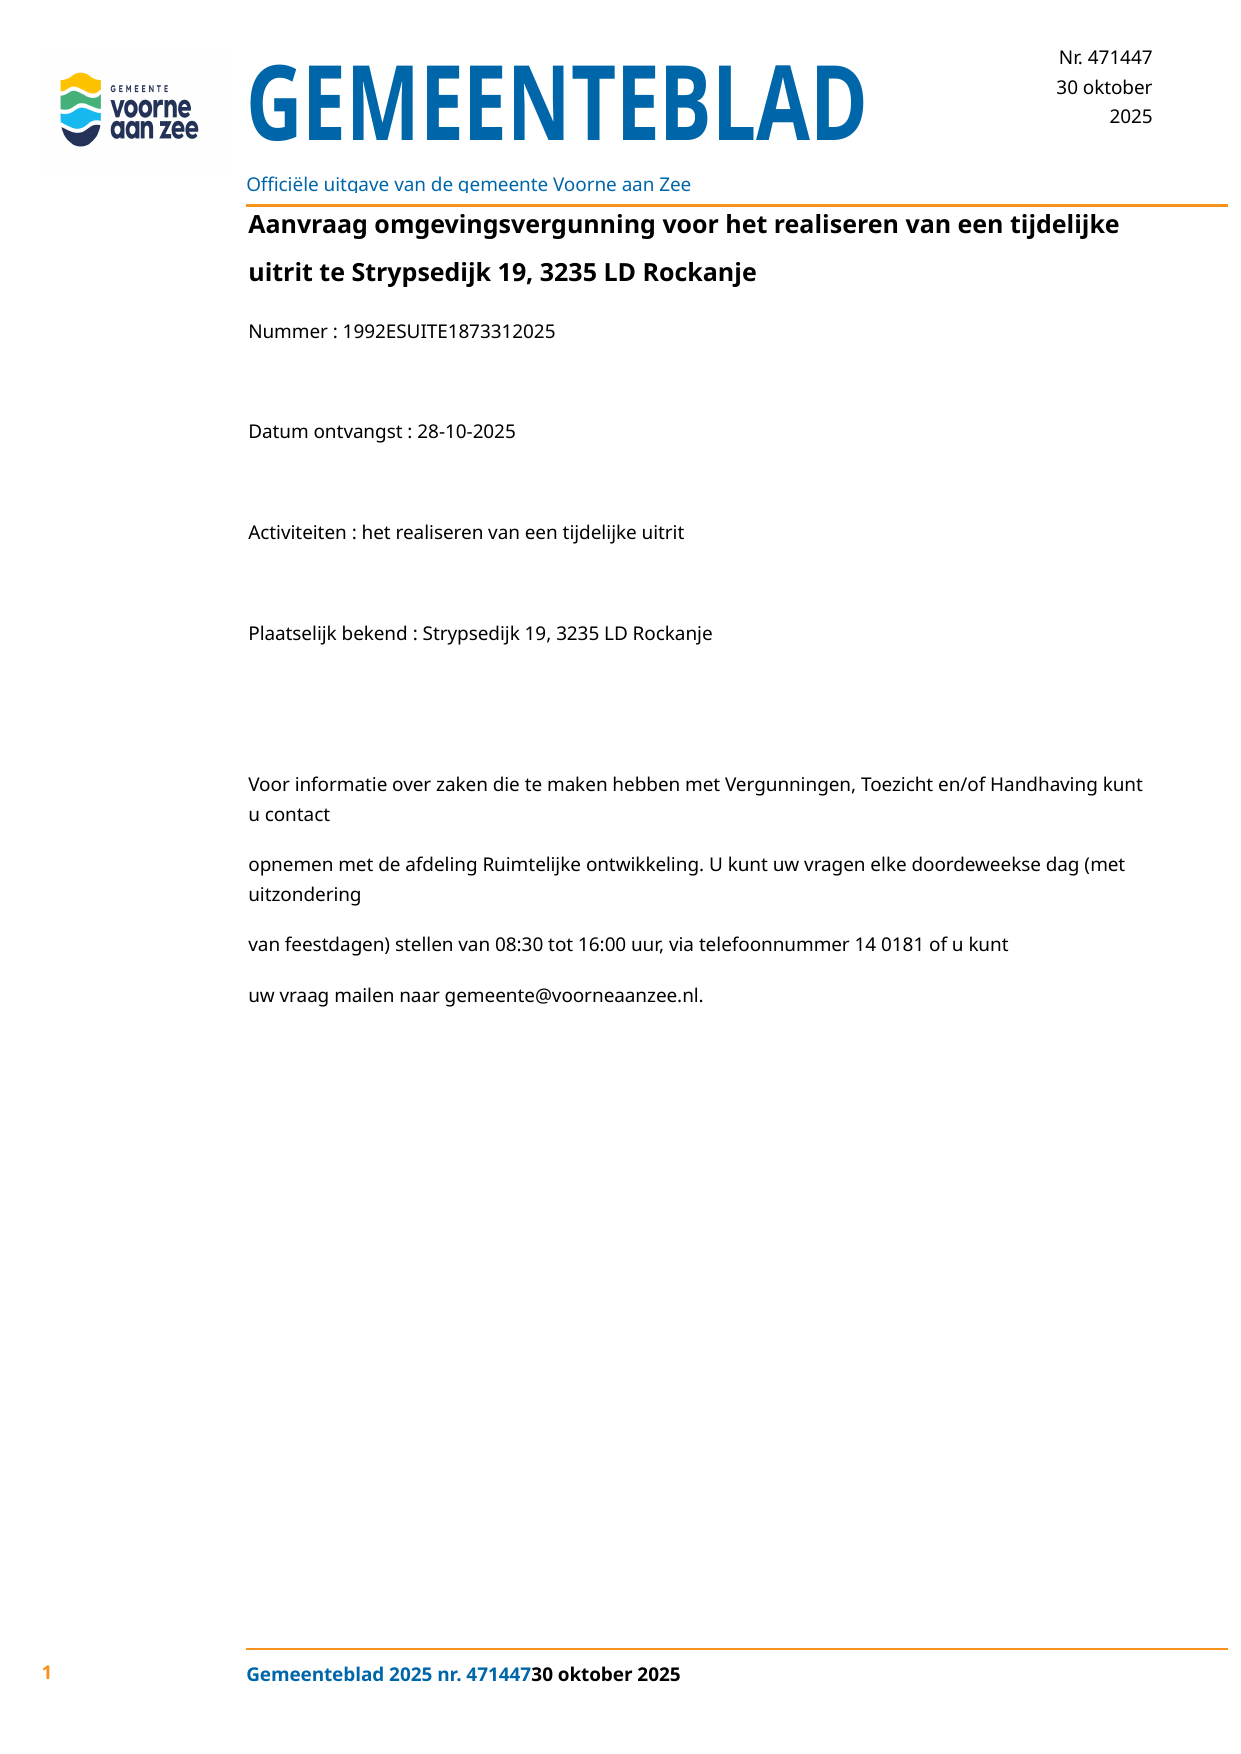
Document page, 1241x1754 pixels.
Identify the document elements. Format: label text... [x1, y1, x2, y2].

text Voor informatie over zaken die te maken hebben met Vergunningen, Toezicht en/of Handhaving kunt u contact [248, 772, 1152, 827]
text van feestdagen) stellen van 08:30 tot 16:00 uur, via telefoonnummer 14 0181 of u kunt [248, 932, 1152, 957]
text uw vraag mailen naar gemeente@voorneaanzee.nl. [248, 982, 1152, 1008]
text Aanvraag omgevingsvergunning voor het realiseren van een tijdelijke uitrit te Strypsedijk 19, 3235 LD Rockanje [248, 207, 1152, 288]
text Activiteiten : het realiseren van een tijdelijke uitrit [248, 519, 1152, 545]
picture [41, 47, 231, 172]
text Datum ontvangst : 28-10-2025 [248, 419, 1152, 444]
text Plaatselijk bekend : Strypsedijk 19, 3235 LD Rockanje [248, 620, 1152, 646]
text opnemen met de afdeling Ruimtelijke ontwikkeling. U kunt uw vragen elke doordeweekse dag (met uitzondering [248, 852, 1152, 907]
text Nummer : 1992ESUITE1873312025 [248, 318, 1152, 344]
